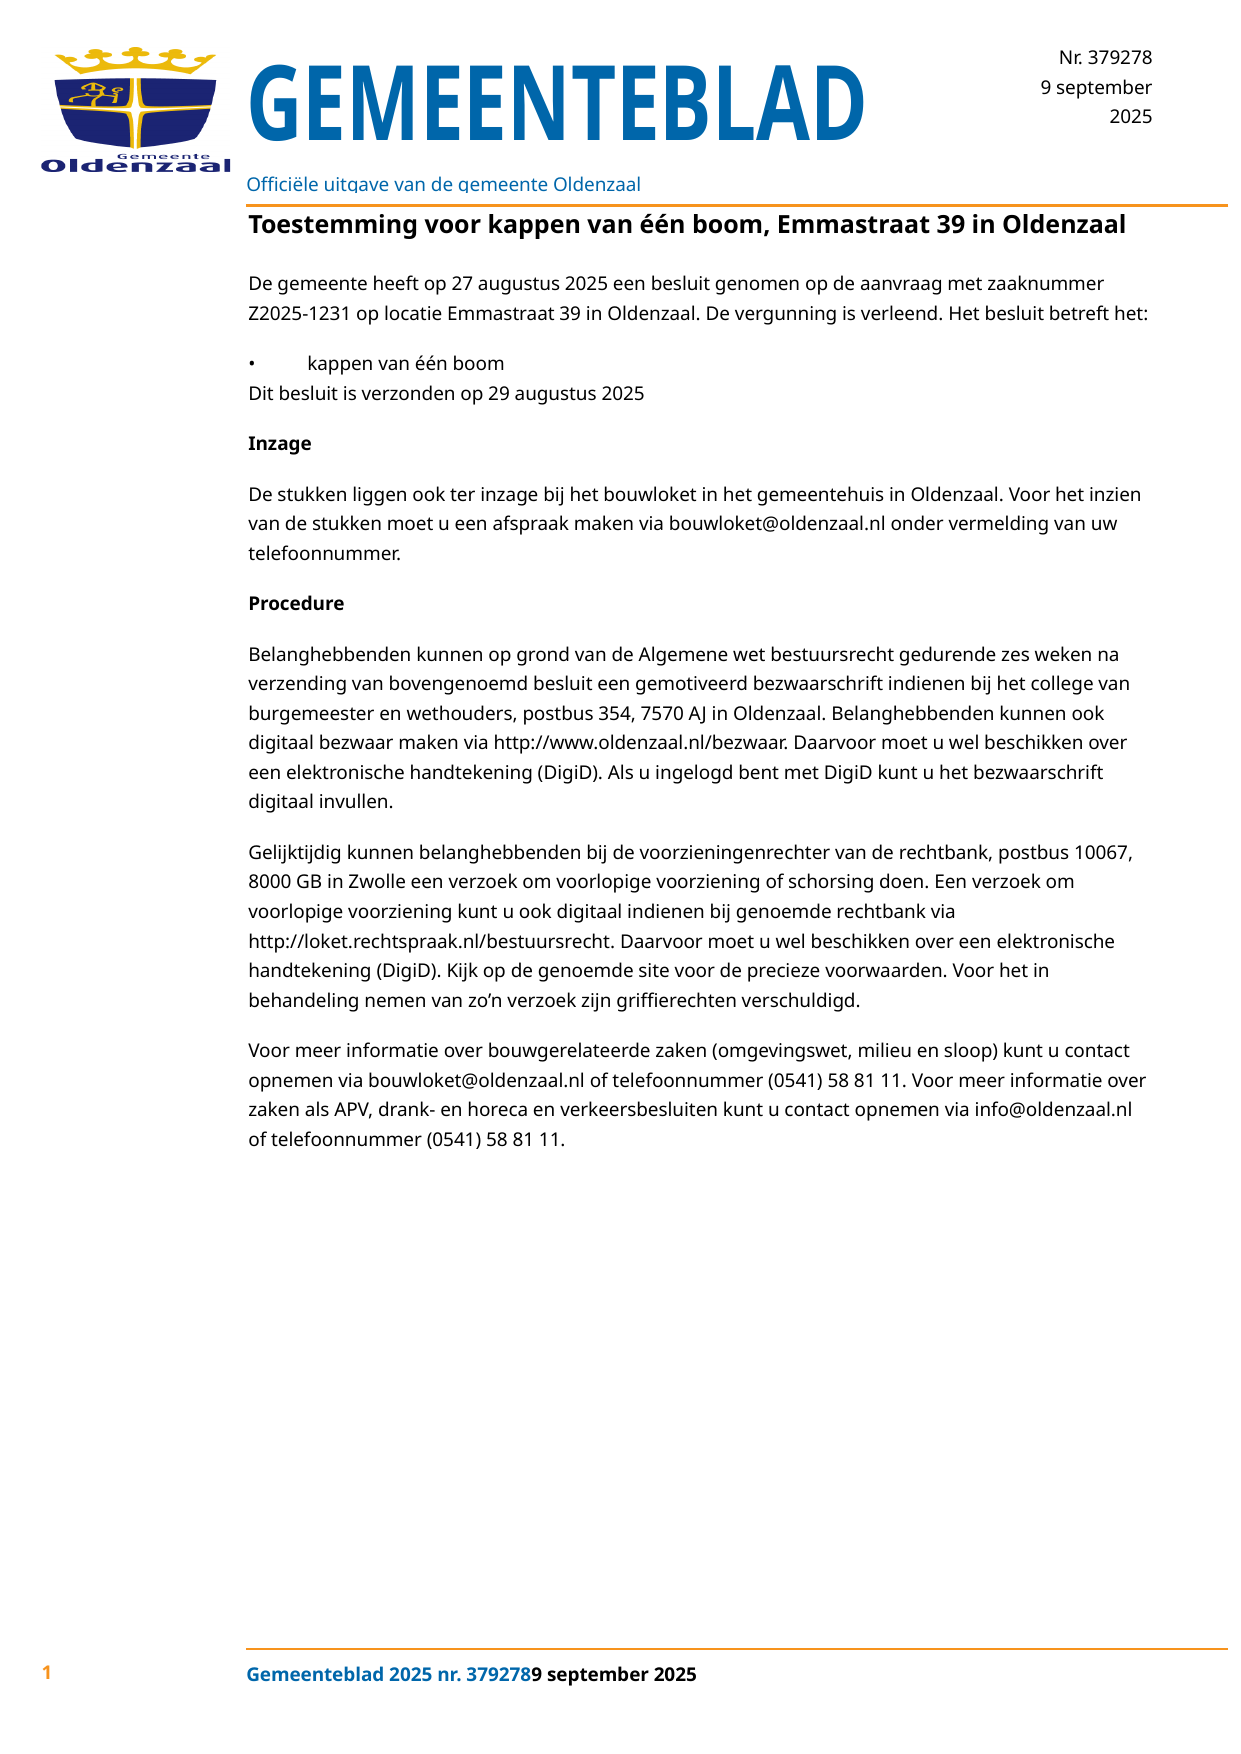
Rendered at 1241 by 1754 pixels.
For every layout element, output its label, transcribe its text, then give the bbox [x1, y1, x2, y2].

text Toestemming voor kappen van één boom, Emmastraat 39 in Oldenzaal [248, 207, 1152, 241]
picture [41, 47, 231, 172]
text Belanghebbenden kunnen op grond van de Algemene wet bestuursrecht gedurende zes weken na verzending van bovengenoemd besluit een gemotiveerd bezwaarschrift indienen bij het college van burgemeester en wethouders, postbus 354, 7570 AJ in Oldenzaal. Belanghebbenden kunnen ook digitaal bezwaar maken via http://www.oldenzaal.nl/bezwaar. Daarvoor moet u wel beschikken over een elektronische handtekening (DigiD). Als u ingelogd bent met DigiD kunt u het bezwaarschrift digitaal invullen. [248, 641, 1152, 814]
text De stukken liggen ook ter inzage bij het bouwloket in het gemeentehuis in Oldenzaal. Voor het inzien van de stukken moet u een afspraak maken via bouwloket@oldenzaal.nl onder vermelding van uw telefoonnummer. [248, 481, 1152, 566]
text Procedure [248, 590, 1152, 616]
text Dit besluit is verzonden op 29 augustus 2025 [248, 380, 1152, 406]
list kappen van één boom [248, 350, 1152, 376]
text Inzage [248, 430, 1152, 456]
text De gemeente heeft op 27 augustus 2025 een besluit genomen op de aanvraag met zaaknummer Z2025-1231 op locatie Emmastraat 39 in Oldenzaal. De vergunning is verleend. Het besluit betreft het: [248, 270, 1152, 326]
text Gelijktijdig kunnen belanghebbenden bij de voorzieningenrechter van de rechtbank, postbus 10067, 8000 GB in Zwolle een verzoek om voorlopige voorziening of schorsing doen. Een verzoek om voorlopige voorziening kunt u ook digitaal indienen bij genoemde rechtbank via http://loket.rechtspraak.nl/bestuursrecht. Daarvoor moet u wel beschikken over een elektronische handtekening (DigiD). Kijk op de genoemde site voor de precieze voorwaarden. Voor het in behandeling nemen van zo’n verzoek zijn griffierechten verschuldigd. [248, 839, 1152, 1013]
text Voor meer informatie over bouwgerelateerde zaken (omgevingswet, milieu en sloop) kunt u contact opnemen via bouwloket@oldenzaal.nl of telefoonnummer (0541) 58 81 11. Voor meer informatie over zaken als APV, drank- en horeca en verkeersbesluiten kunt u contact opnemen via info@oldenzaal.nl of telefoonnummer (0541) 58 81 11. [248, 1037, 1152, 1152]
